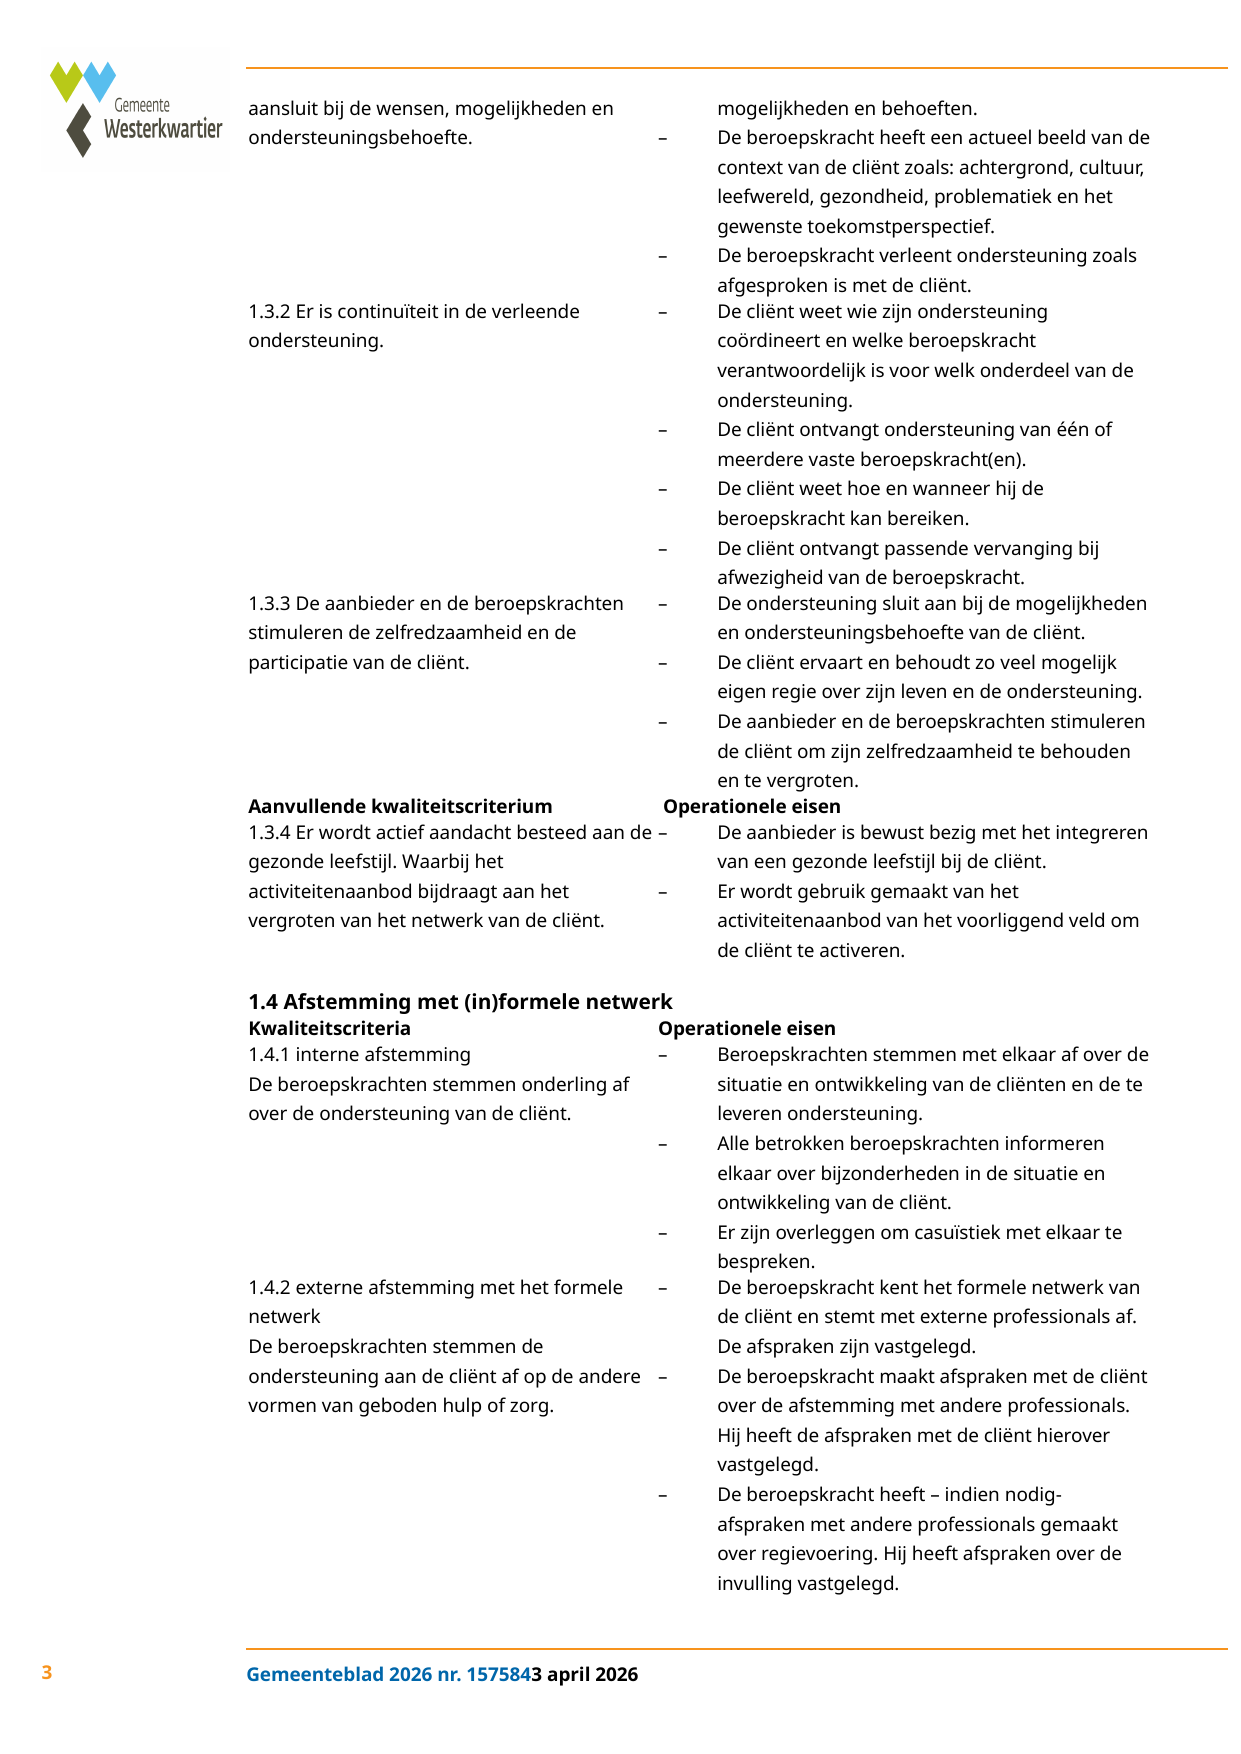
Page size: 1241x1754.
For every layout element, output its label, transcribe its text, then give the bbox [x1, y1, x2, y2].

table_cell De beroepskracht kent het formele netwerk van de cliënt en stemt met externe professionals af. De afspraken zijn vastgelegd. De beroepskracht maakt afspraken met de cliënt over de afstemming met andere professionals. Hij heeft de afspraken met de cliënt hierover vastgelegd. De beroepskracht heeft – indien nodig- afspraken met andere professionals gemaakt over regievoering. Hij heeft afspraken over de invulling vastgelegd. [658, 1274, 1152, 1596]
table_cell 1.3.2 Er is continuïteit in de verleende ondersteuning. [248, 298, 658, 590]
picture [41, 47, 231, 172]
table_cell 1.3.4 Er wordt actief aandacht besteed aan de gezonde leefstijl. Waarbij het activiteitenaanbod bijdraagt aan het vergroten van het netwerk van de cliënt. [248, 819, 658, 963]
table_header Kwaliteitscriteria [248, 1016, 658, 1041]
table_cell 1.3.3 De aanbieder en de beroepskrachten stimuleren de zelfredzaamheid en de participatie van de cliënt. [248, 590, 658, 793]
table_cell 1.4.1 interne afstemming De beroepskrachten stemmen onderling af over de ondersteuning van de cliënt. [248, 1041, 658, 1274]
table_cell Operationele eisen [658, 793, 1152, 819]
table_header Operationele eisen [658, 1016, 1152, 1041]
text 1.4 Afstemming met (in)formele netwerk [248, 987, 1152, 1016]
table_cell Beroepskrachten stemmen met elkaar af over de situatie en ontwikkeling van de cliënten en de te leveren ondersteuning. Alle betrokken beroepskrachten informeren elkaar over bijzonderheden in de situatie en ontwikkeling van de cliënt. Er zijn overleggen om casuïstiek met elkaar te bespreken. [658, 1041, 1152, 1274]
table_cell De ondersteuning sluit aan bij de mogelijkheden en ondersteuningsbehoefte van de cliënt. De cliënt ervaart en behoudt zo veel mogelijk eigen regie over zijn leven en de ondersteuning. De aanbieder en de beroepskrachten stimuleren de cliënt om zijn zelfredzaamheid te behouden en te vergroten. [658, 590, 1152, 793]
table_cell De cliënt weet wie zijn ondersteuning coördineert en welke beroepskracht verantwoordelijk is voor welk onderdeel van de ondersteuning. De cliënt ontvangt ondersteuning van één of meerdere vaste beroepskracht(en). De cliënt weet hoe en wanneer hij de beroepskracht kan bereiken. De cliënt ontvangt passende vervanging bij afwezigheid van de beroepskracht. [658, 298, 1152, 590]
table_cell Aanvullende kwaliteitscriterium [248, 793, 658, 819]
table_cell aansluit bij de wensen, mogelijkheden en ondersteuningsbehoefte. [248, 95, 658, 298]
table_cell De aanbieder is bewust bezig met het integreren van een gezonde leefstijl bij de cliënt. Er wordt gebruik gemaakt van het activiteitenaanbod van het voorliggend veld om de cliënt te activeren. [658, 819, 1152, 963]
table_cell 1.4.2 externe afstemming met het formele netwerk De beroepskrachten stemmen de ondersteuning aan de cliënt af op de andere vormen van geboden hulp of zorg. [248, 1274, 658, 1596]
table_cell mogelijkheden en behoeften. De beroepskracht heeft een actueel beeld van de context van de cliënt zoals: achtergrond, cultuur, leefwereld, gezondheid, problematiek en het gewenste toekomstperspectief. De beroepskracht verleent ondersteuning zoals afgesproken is met de cliënt. [658, 95, 1152, 298]
